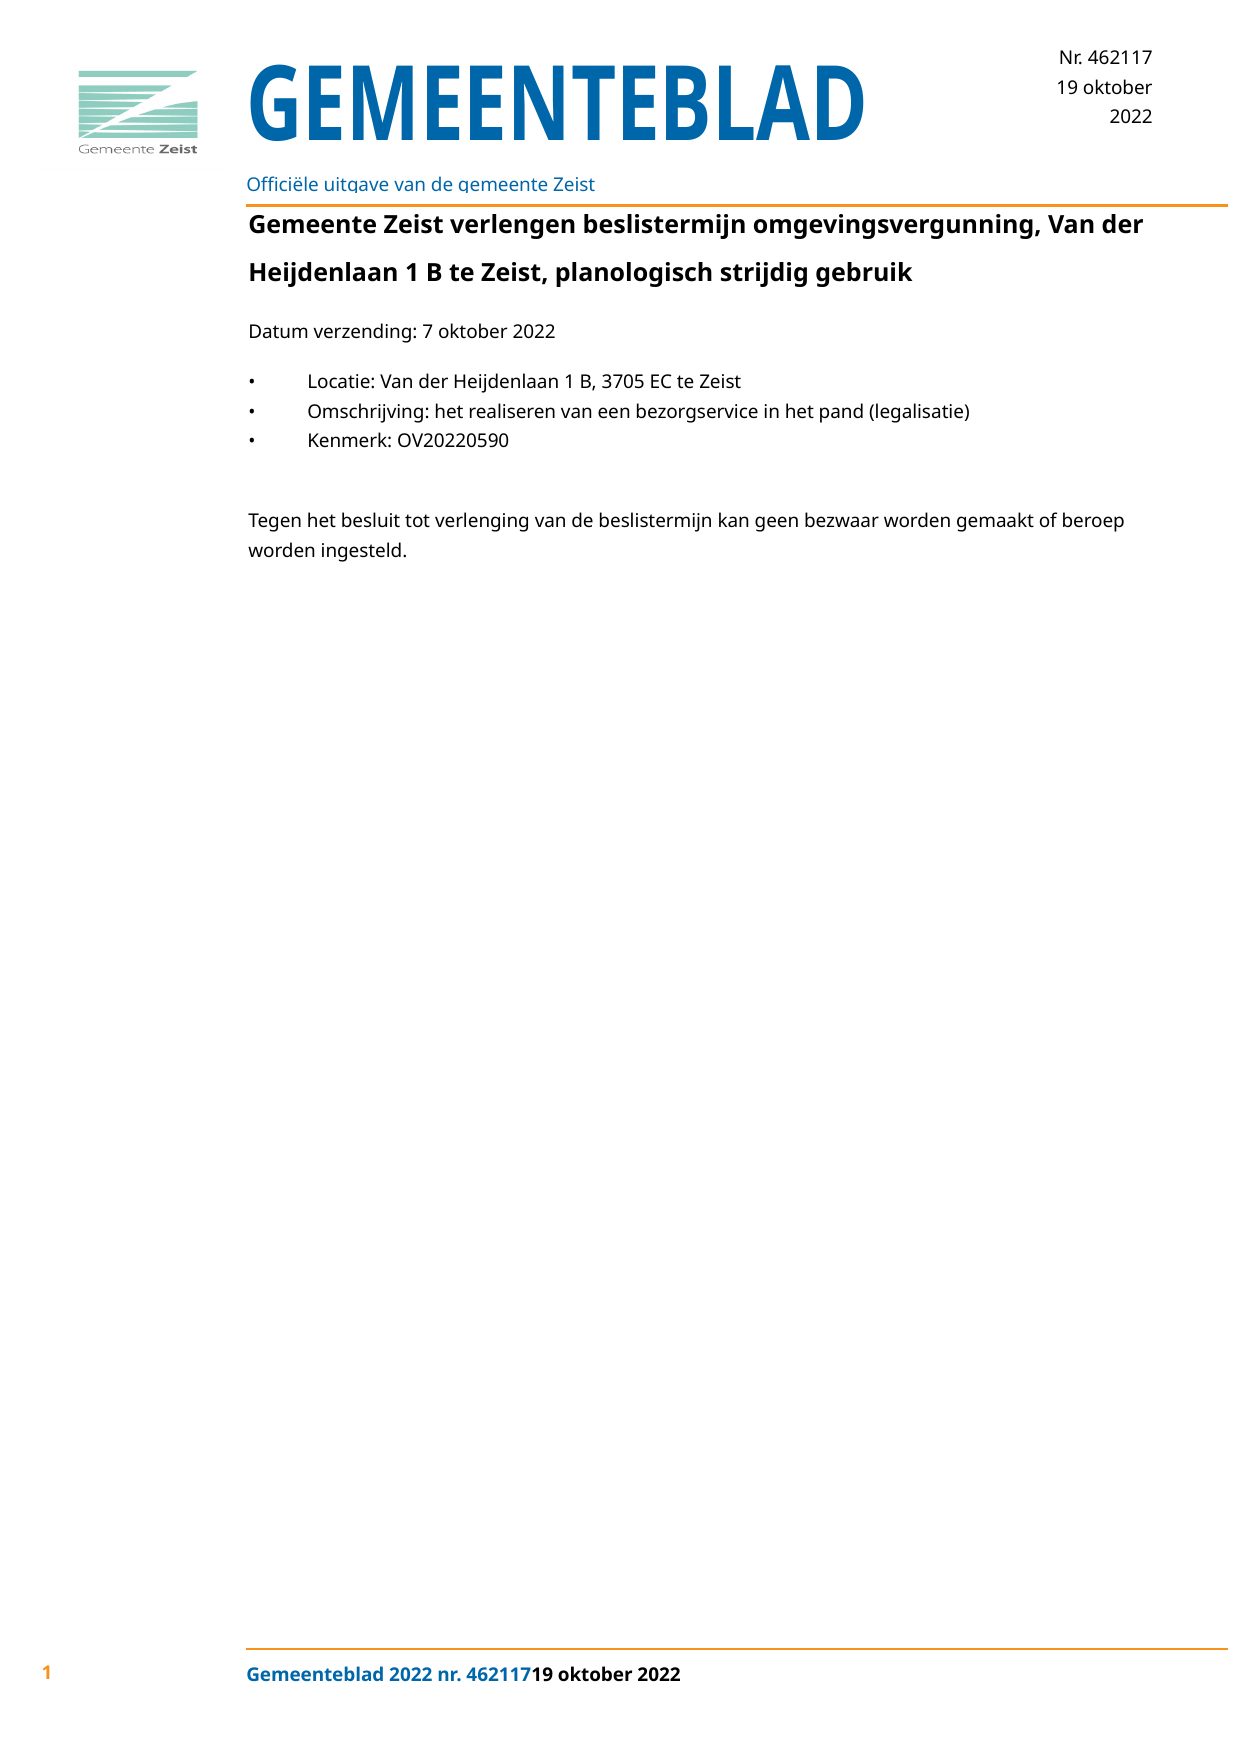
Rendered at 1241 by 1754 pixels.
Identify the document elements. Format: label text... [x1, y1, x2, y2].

text Tegen het besluit tot verlenging van de beslistermijn kan geen bezwaar worden gemaakt of beroep worden ingesteld. [248, 507, 1152, 563]
picture [41, 47, 231, 172]
list Locatie: Van der Heijdenlaan 1 B, 3705 EC te Zeist [248, 368, 1152, 394]
list Kenmerk: OV20220590 [248, 427, 1152, 453]
text Datum verzending: 7 oktober 2022 [248, 318, 1152, 344]
list Omschrijving: het realiseren van een bezorgservice in het pand (legalisatie) [248, 398, 1152, 424]
text Gemeente Zeist verlengen beslistermijn omgevingsvergunning, Van der Heijdenlaan 1 B te Zeist, planologisch strijdig gebruik [248, 207, 1152, 288]
